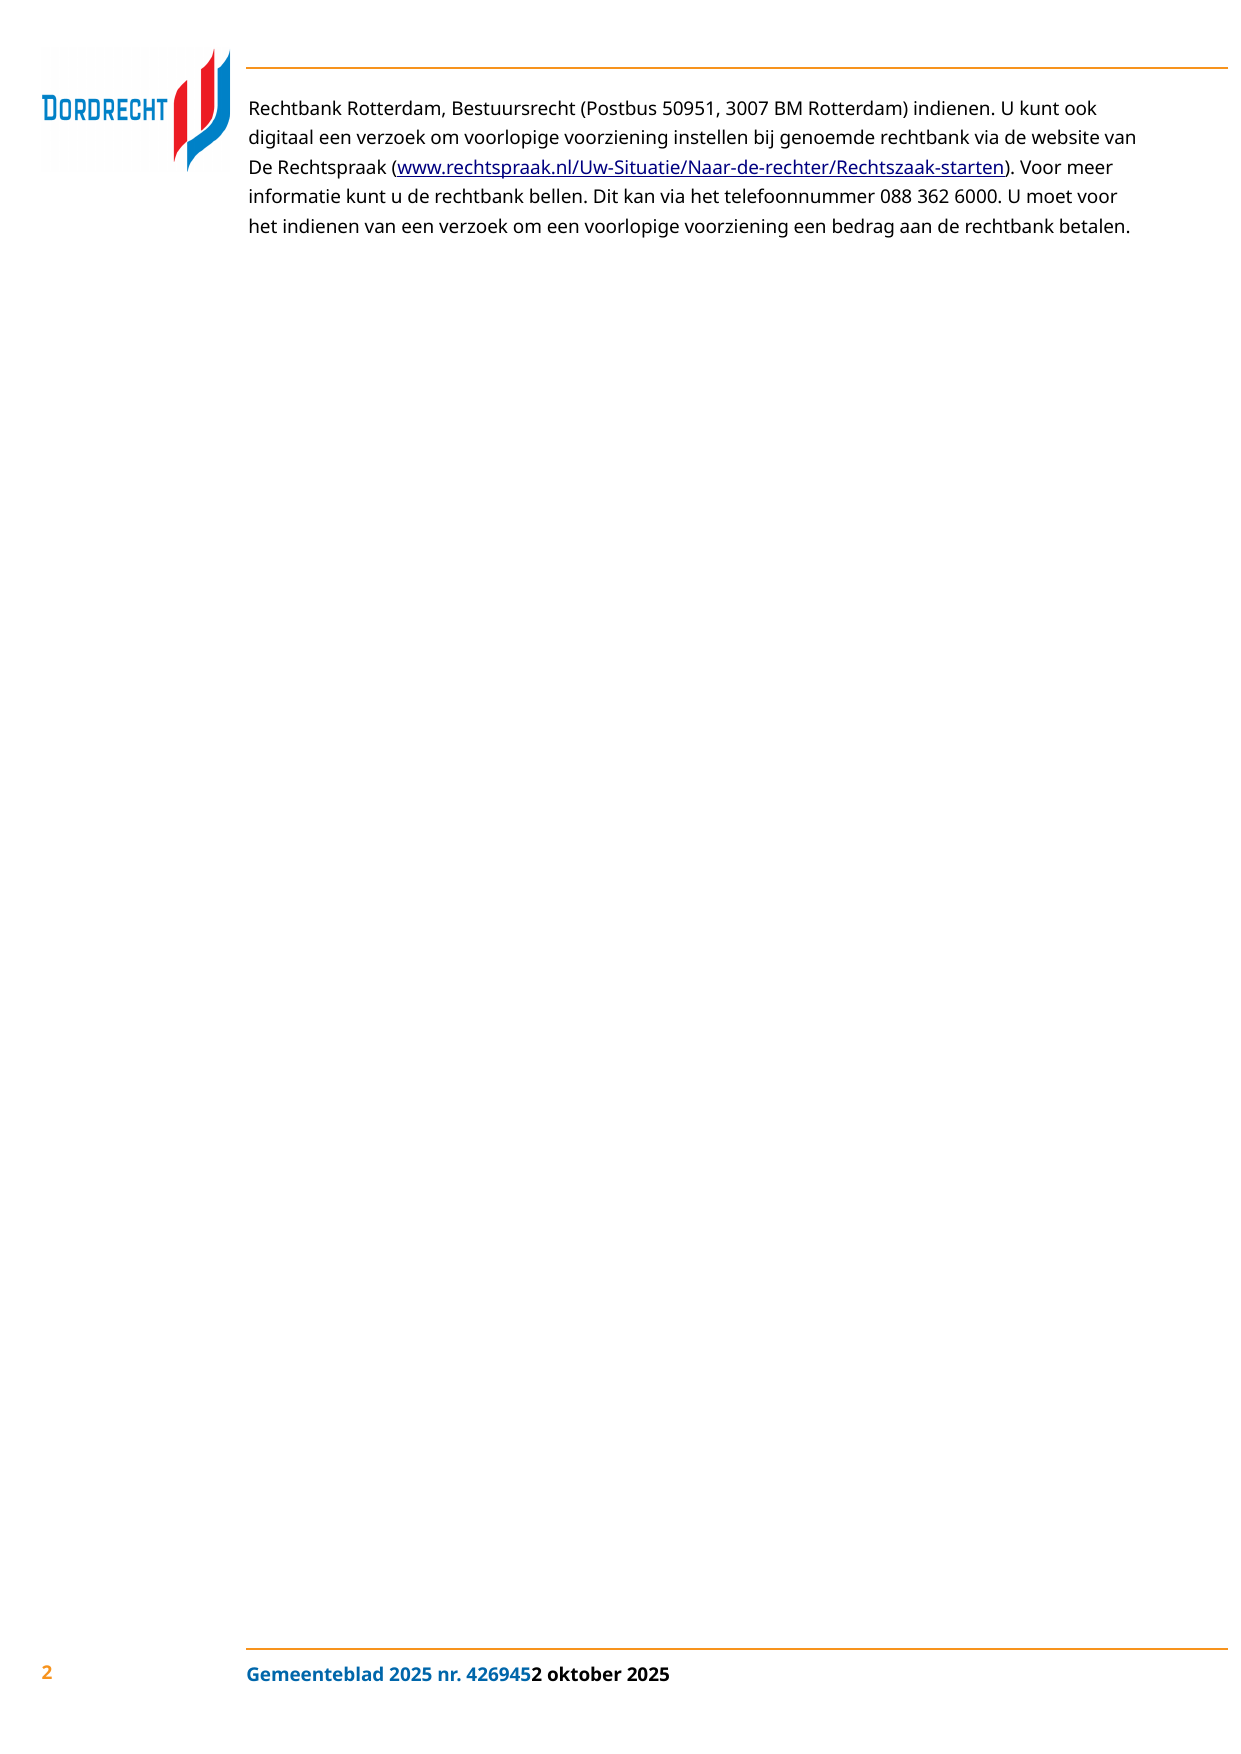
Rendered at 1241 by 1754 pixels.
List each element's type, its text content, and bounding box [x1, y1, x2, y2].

picture [41, 47, 231, 172]
text Rechtbank Rotterdam, Bestuursrecht (Postbus 50951, 3007 BM Rotterdam) indienen. U kunt ook digitaal een verzoek om voorlopige voorziening instellen bij genoemde rechtbank via de website van De Rechtspraak (www.rechtspraak.nl/Uw-Situatie/Naar-de-rechter/Rechtszaak-starten). Voor meer informatie kunt u de rechtbank bellen. Dit kan via het telefoonnummer 088 362 6000. U moet voor het indienen van een verzoek om een voorlopige voorziening een bedrag aan de rechtbank betalen. [248, 95, 1152, 239]
